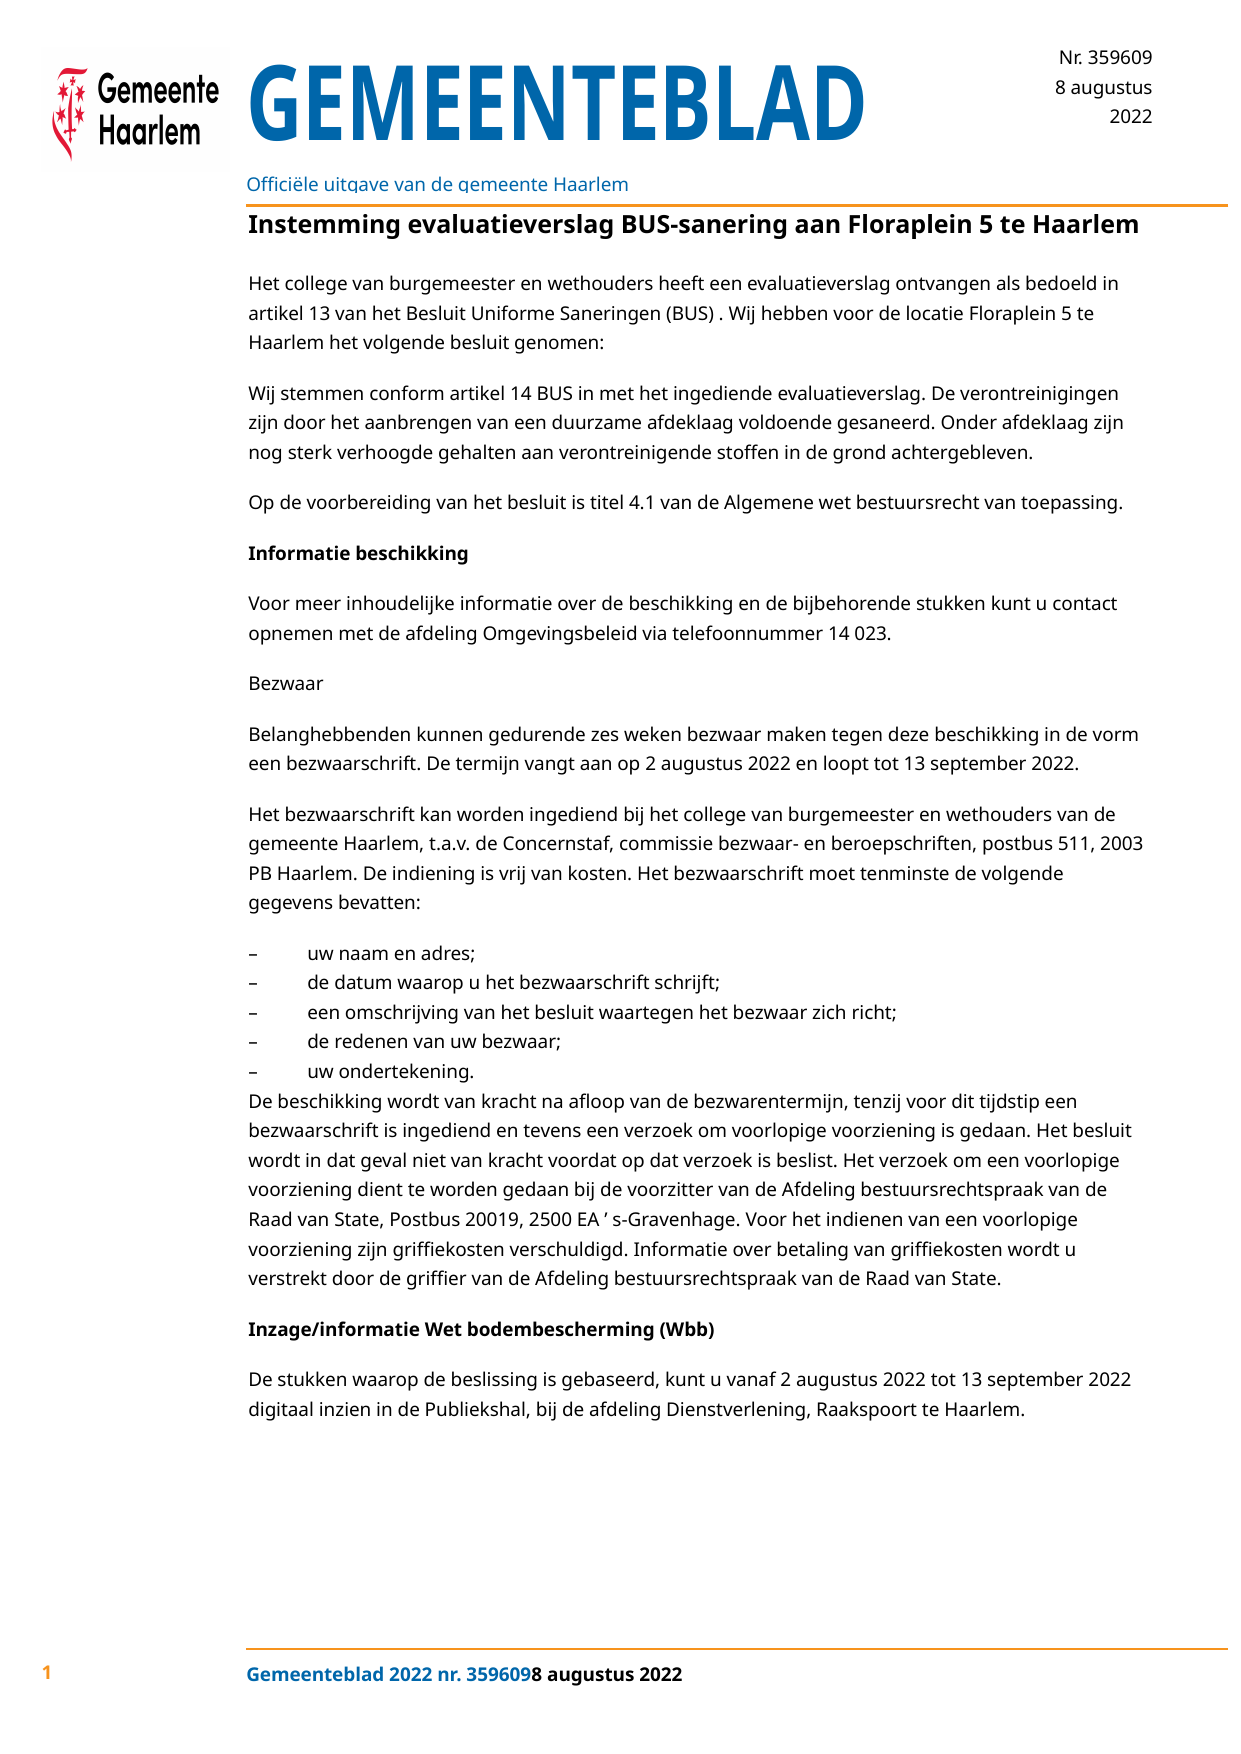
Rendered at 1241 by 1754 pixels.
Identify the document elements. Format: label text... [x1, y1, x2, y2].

text Voor meer inhoudelijke informatie over de beschikking en de bijbehorende stukken kunt u contact opnemen met de afdeling Omgevingsbeleid via telefoonnummer 14 023. [248, 590, 1152, 646]
text Informatie beschikking [248, 540, 1152, 566]
text De beschikking wordt van kracht na afloop van de bezwarentermijn, tenzij voor dit tijdstip een bezwaarschrift is ingediend en tevens een verzoek om voorlopige voorziening is gedaan. Het besluit wordt in dat geval niet van kracht voordat op dat verzoek is beslist. Het verzoek om een voorlopige voorziening dient te worden gedaan bij de voorzitter van de Afdeling bestuursrechtspraak van de Raad van State, Postbus 20019, 2500 EA ’ s-Gravenhage. Voor het indienen van een voorlopige voorziening zijn griffiekosten verschuldigd. Informatie over betaling van griffiekosten wordt u verstrekt door de griffier van de Afdeling bestuursrechtspraak van de Raad van State. [248, 1088, 1152, 1291]
list een omschrijving van het besluit waartegen het bezwaar zich richt; [248, 999, 1152, 1025]
list de redenen van uw bezwaar; [248, 1029, 1152, 1054]
text Belanghebbenden kunnen gedurende zes weken bezwaar maken tegen deze beschikking in de vorm een bezwaarschrift. De termijn vangt aan op 2 augustus 2022 en loopt tot 13 september 2022. [248, 721, 1152, 776]
list de datum waarop u het bezwaarschrift schrijft; [248, 969, 1152, 995]
text Inzage/informatie Wet bodembescherming (Wbb) [248, 1316, 1152, 1341]
text Wij stemmen conform artikel 14 BUS in met het ingediende evaluatieverslag. De verontreinigingen zijn door het aanbrengen van een duurzame afdeklaag voldoende gesaneerd. Onder afdeklaag zijn nog sterk verhoogde gehalten aan verontreinigende stoffen in de grond achtergebleven. [248, 380, 1152, 465]
text Het college van burgemeester en wethouders heeft een evaluatieverslag ontvangen als bedoeld in artikel 13 van het Besluit Uniforme Saneringen (BUS) . Wij hebben voor de locatie Floraplein 5 te Haarlem het volgende besluit genomen: [248, 270, 1152, 355]
text Op de voorbereiding van het besluit is titel 4.1 van de Algemene wet bestuursrecht van toepassing. [248, 489, 1152, 515]
text Instemming evaluatieverslag BUS-sanering aan Floraplein 5 te Haarlem [248, 207, 1152, 241]
text Het bezwaarschrift kan worden ingediend bij het college van burgemeester en wethouders van de gemeente Haarlem, t.a.v. de Concernstaf, commissie bezwaar- en beroepschriften, postbus 511, 2003 PB Haarlem. De indiening is vrij van kosten. Het bezwaarschrift moet tenminste de volgende gegevens bevatten: [248, 801, 1152, 915]
list uw ondertekening. [248, 1058, 1152, 1084]
list uw naam en adres; [248, 940, 1152, 966]
text De stukken waarop de beslissing is gebaseerd, kunt u vanaf 2 augustus 2022 tot 13 september 2022 digitaal inzien in de Publiekshal, bij de afdeling Dienstverlening, Raakspoort te Haarlem. [248, 1366, 1152, 1421]
picture [41, 47, 231, 172]
text Bezwaar [248, 670, 1152, 696]
